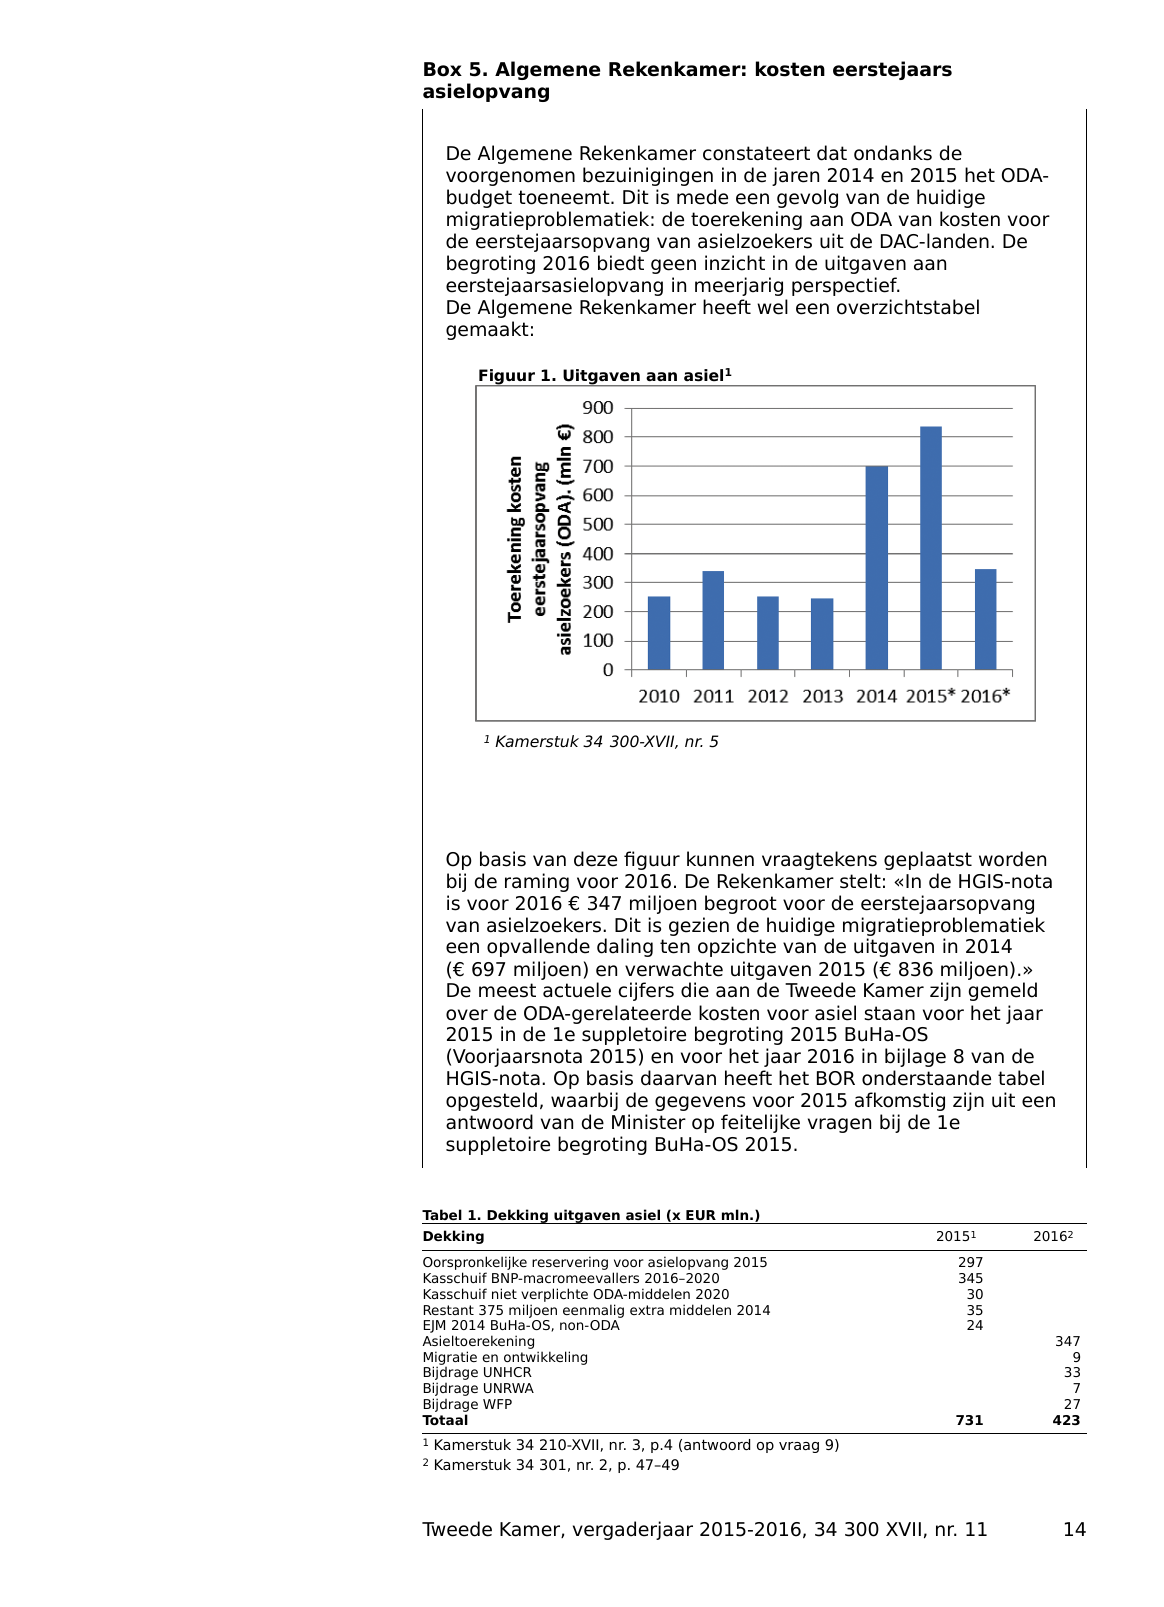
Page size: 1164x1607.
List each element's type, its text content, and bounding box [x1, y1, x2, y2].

table_cell [990, 1271, 1087, 1287]
table_cell [990, 1287, 1087, 1302]
table_cell [857, 1365, 989, 1381]
table_cell Asieltoerekening [422, 1334, 857, 1349]
table_cell 1 Kamerstuk 34 210-XVII, nr. 3, p.4 (antwoord op vraag 9) 2 Kamerstuk 34 301, nr. 2, p. 47–49 [422, 1434, 1087, 1473]
table_cell Totaal [422, 1413, 857, 1433]
table_cell [857, 1334, 989, 1349]
table_cell 20162 [990, 1224, 1087, 1249]
table_cell 345 [857, 1271, 989, 1287]
table_cell [990, 1318, 1087, 1334]
table_cell 20151 [857, 1224, 989, 1249]
table_cell 33 [990, 1365, 1087, 1381]
table_cell [857, 1381, 989, 1397]
table_cell [857, 1350, 989, 1365]
subtitle Box 5. Algemene Rekenkamer: kosten eerstejaars asielopvang [422, 59, 1087, 103]
table_cell Dekking [422, 1224, 857, 1249]
table_cell 297 [857, 1251, 989, 1271]
table_cell [857, 1397, 989, 1412]
table_cell EJM 2014 BuHa-OS, non-ODA [422, 1318, 857, 1334]
picture [445, 385, 1036, 722]
table_cell Oorspronkelijke reservering voor asielopvang 2015 [422, 1251, 857, 1271]
table_cell Migratie en ontwikkeling [422, 1350, 857, 1365]
table_cell Bijdrage UNHCR [422, 1365, 857, 1381]
table_cell 7 [990, 1381, 1087, 1397]
table_cell Bijdrage WFP [422, 1397, 857, 1412]
table_header Tabel 1. Dekking uitgaven asiel (x EUR mln.) [422, 1208, 1087, 1223]
table_cell Kasschuif BNP-macromeevallers 2016–2020 [422, 1271, 857, 1287]
table_cell 731 [857, 1413, 989, 1433]
table_cell [990, 1251, 1087, 1271]
table_header De Algemene Rekenkamer constateert dat ondanks de voorgenomen bezuinigingen in de jaren 2014 en 2015 het ODA-budget toeneemt. Dit is mede een gevolg van de huidige migratieproblematiek: de toerekening aan ODA van kosten voor de eerstejaarsopvang van asielzoekers uit de DAC-landen. De begroting 2016 biedt geen inzicht in de uitgaven aan eerstejaarsasielopvang in meerjarig perspectief. De Algemene Rekenkamer heeft wel een overzichtstabel gemaakt: Op basis van deze figuur kunnen vraagtekens geplaatst worden bij de raming voor 2016. De Rekenkamer stelt: «In de HGIS-nota is voor 2016 € 347 miljoen begroot voor de eerstejaarsopvang van asielzoekers. Dit is gezien de huidige migratieproblematiek een opvallende daling ten opzichte van de uitgaven in 2014 (€ 697 miljoen) en verwachte uitgaven 2015 (€ 836 miljoen).» De meest actuele cijfers die aan de Tweede Kamer zijn gemeld over de ODA-gerelateerde kosten voor asiel staan voor het jaar 2015 in de 1e suppletoire begroting 2015 BuHa-OS (Voorjaarsnota 2015) en voor het jaar 2016 in bijlage 8 van de HGIS-nota. Op basis daarvan heeft het BOR onderstaande tabel opgesteld, waarbij de gegevens voor 2015 afkomstig zijn uit een antwoord van de Minister op feitelijke vragen bij de 1e suppletoire begroting BuHa-OS 2015. [423, 109, 1086, 1168]
table_cell 24 [857, 1318, 989, 1334]
table_cell 423 [990, 1413, 1087, 1433]
table_cell Restant 375 miljoen eenmalig extra middelen 2014 [422, 1303, 857, 1318]
table_cell 30 [857, 1287, 989, 1302]
table_cell 27 [990, 1397, 1087, 1412]
table_cell Kasschuif niet verplichte ODA-middelen 2020 [422, 1287, 857, 1302]
table_cell 9 [990, 1350, 1087, 1365]
table_cell Bijdrage UNRWA [422, 1381, 857, 1397]
table_cell 347 [990, 1334, 1087, 1349]
table_cell [990, 1303, 1087, 1318]
table_cell 35 [857, 1303, 989, 1318]
